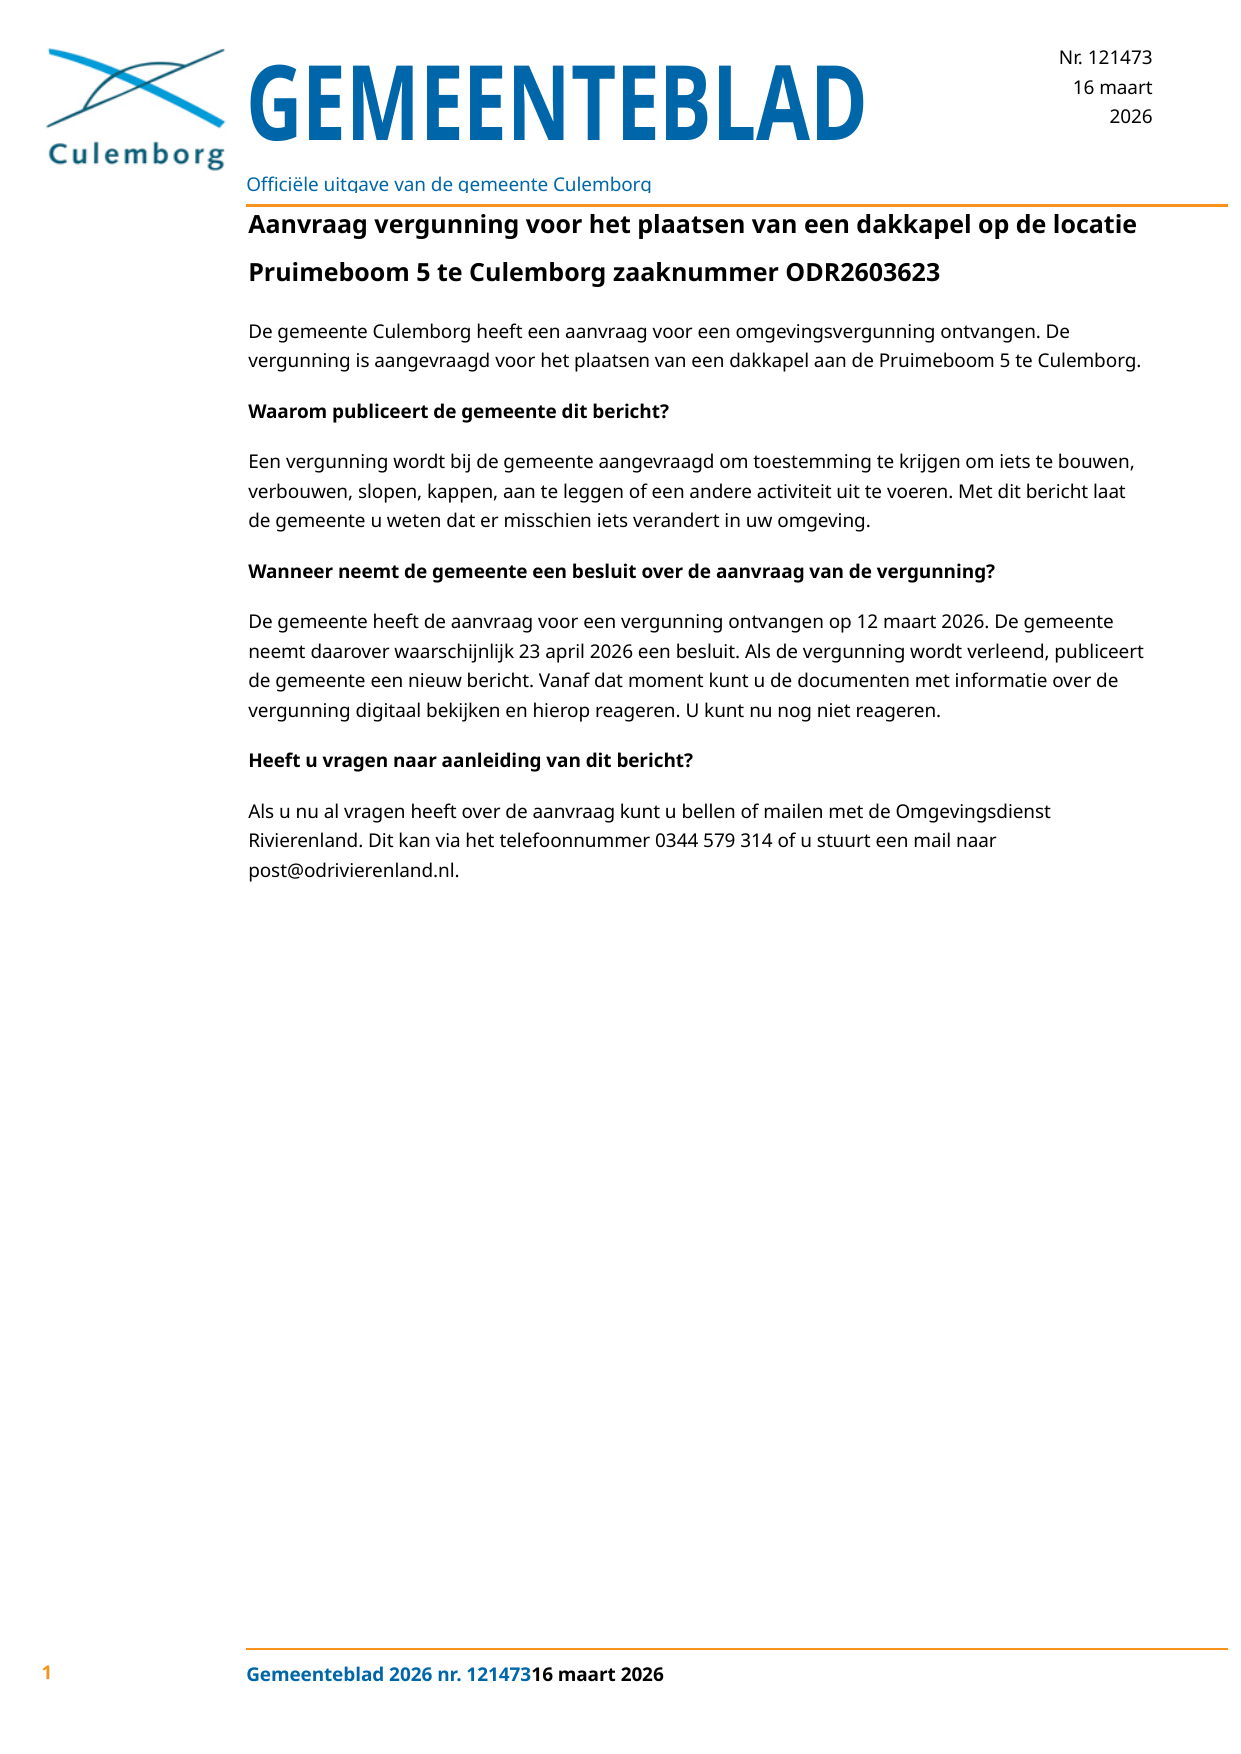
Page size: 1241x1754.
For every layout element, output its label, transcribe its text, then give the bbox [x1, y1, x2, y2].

text Een vergunning wordt bij de gemeente aangevraagd om toestemming te krijgen om iets te bouwen, verbouwen, slopen, kappen, aan te leggen of een andere activiteit uit te voeren. Met dit bericht laat de gemeente u weten dat er misschien iets verandert in uw omgeving. [248, 448, 1152, 533]
picture [41, 47, 231, 172]
text Waarom publiceert de gemeente dit bericht? [248, 398, 1152, 424]
text De gemeente Culemborg heeft een aanvraag voor een omgevingsvergunning ontvangen. De vergunning is aangevraagd voor het plaatsen van een dakkapel aan de Pruimeboom 5 te Culemborg. [248, 318, 1152, 373]
text Wanneer neemt de gemeente een besluit over de aanvraag van de vergunning? [248, 558, 1152, 584]
text Aanvraag vergunning voor het plaatsen van een dakkapel op de locatie Pruimeboom 5 te Culemborg zaaknummer ODR2603623 [248, 207, 1152, 288]
text Als u nu al vragen heeft over de aanvraag kunt u bellen of mailen met de Omgevingsdienst Rivierenland. Dit kan via het telefoonnummer 0344 579 314 of u stuurt een mail naar post@odrivierenland.nl. [248, 798, 1152, 883]
text De gemeente heeft de aanvraag voor een vergunning ontvangen op 12 maart 2026. De gemeente neemt daarover waarschijnlijk 23 april 2026 een besluit. Als de vergunning wordt verleend, publiceert de gemeente een nieuw bericht. Vanaf dat moment kunt u de documenten met informatie over de vergunning digitaal bekijken en hierop reageren. U kunt nu nog niet reageren. [248, 608, 1152, 723]
text Heeft u vragen naar aanleiding van dit bericht? [248, 747, 1152, 773]
